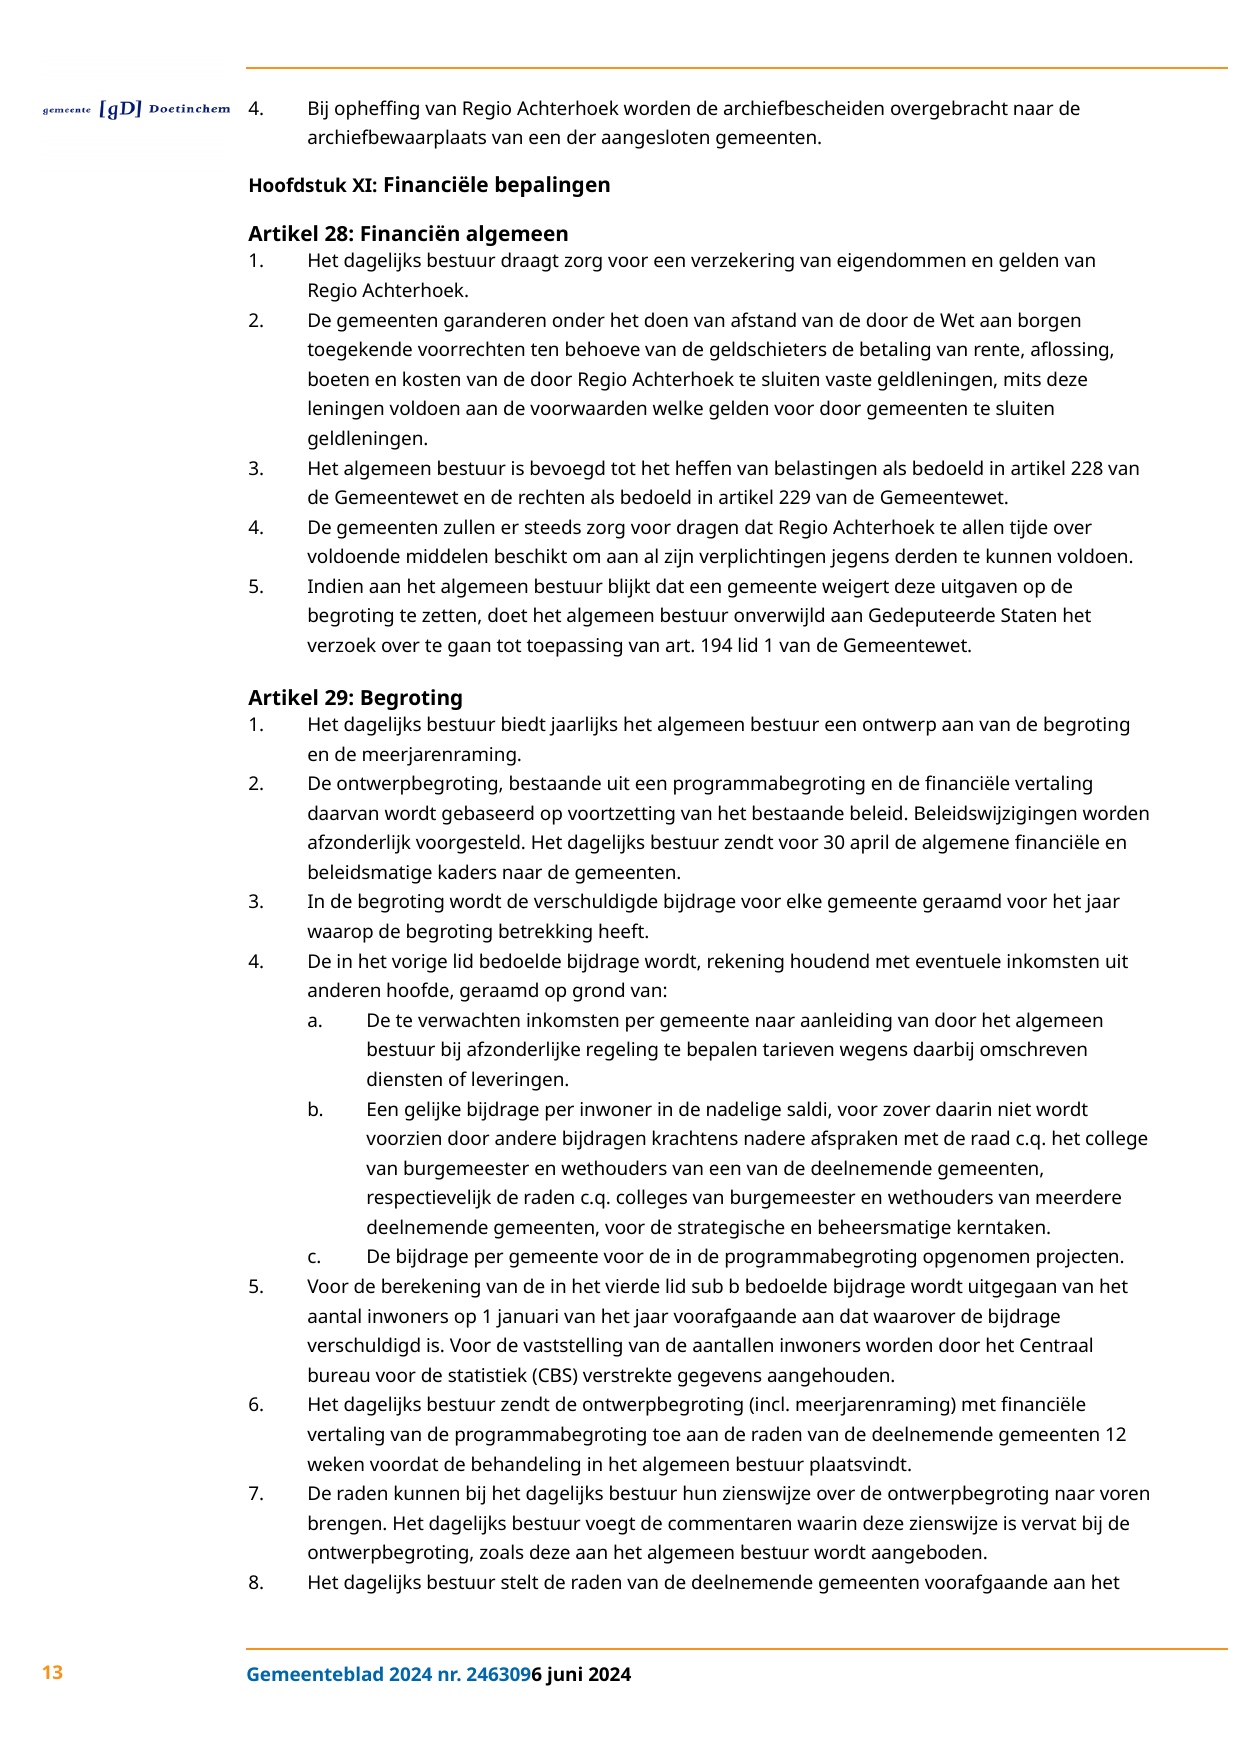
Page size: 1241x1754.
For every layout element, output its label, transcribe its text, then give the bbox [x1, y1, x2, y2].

picture [41, 47, 231, 172]
list Het dagelijks bestuur stelt de raden van de deelnemende gemeenten voorafgaande aan het [248, 1569, 1152, 1595]
list In de begroting wordt de verschuldigde bijdrage voor elke gemeente geraamd voor het jaar waarop de begroting betrekking heeft. [248, 889, 1152, 944]
list Bij opheffing van Regio Achterhoek worden de archiefbescheiden overgebracht naar de archiefbewaarplaats van een der aangesloten gemeenten. [248, 95, 1152, 150]
list Een gelijke bijdrage per inwoner in de nadelige saldi, voor zover daarin niet wordt voorzien door andere bijdragen krachtens nadere afspraken met de raad c.q. het college van burgemeester en wethouders van een van de deelnemende gemeenten, respectievelijk de raden c.q. colleges van burgemeester en wethouders van meerdere deelnemende gemeenten, voor de strategische en beheersmatige kerntaken. [307, 1096, 1152, 1240]
list De te verwachten inkomsten per gemeente naar aanleiding van door het algemeen bestuur bij afzonderlijke regeling te bepalen tarieven wegens daarbij omschreven diensten of leveringen. [307, 1007, 1152, 1092]
text Artikel 28: Financiën algemeen [248, 219, 1152, 248]
list De gemeenten zullen er steeds zorg voor dragen dat Regio Achterhoek te allen tijde over voldoende middelen beschikt om aan al zijn verplichtingen jegens derden te kunnen voldoen. [248, 514, 1152, 569]
list Het algemeen bestuur is bevoegd tot het heffen van belastingen als bedoeld in artikel 228 van de Gemeentewet en de rechten als bedoeld in artikel 229 van de Gemeentewet. [248, 455, 1152, 510]
list Indien aan het algemeen bestuur blijkt dat een gemeente weigert deze uitgaven op de begroting te zetten, doet het algemeen bestuur onverwijld aan Gedeputeerde Staten het verzoek over te gaan tot toepassing van art. 194 lid 1 van de Gemeentewet. [248, 573, 1152, 658]
list De gemeenten garanderen onder het doen van afstand van de door de Wet aan borgen toegekende voorrechten ten behoeve van de geldschieters de betaling van rente, aflossing, boeten en kosten van de door Regio Achterhoek te sluiten vaste geldleningen, mits deze leningen voldoen aan de voorwaarden welke gelden voor door gemeenten te sluiten geldleningen. [248, 307, 1152, 451]
list De ontwerpbegroting, bestaande uit een programmabegroting en de financiële vertaling daarvan wordt gebaseerd op voortzetting van het bestaande beleid. Beleidswijzigingen worden afzonderlijk voorgesteld. Het dagelijks bestuur zendt voor 30 april de algemene financiële en beleidsmatige kaders naar de gemeenten. [248, 770, 1152, 885]
text Artikel 29: Begroting [248, 683, 1152, 711]
list De in het vorige lid bedoelde bijdrage wordt, rekening houdend met eventuele inkomsten uit anderen hoofde, geraamd op grond van: [248, 948, 1152, 1003]
list De bijdrage per gemeente voor de in de programmabegroting opgenomen projecten. [307, 1244, 1152, 1269]
list Het dagelijks bestuur zendt de ontwerpbegroting (incl. meerjarenraming) met financiële vertaling van de programmabegroting toe aan de raden van de deelnemende gemeenten 12 weken voordat de behandeling in het algemeen bestuur plaatsvindt. [248, 1392, 1152, 1476]
list Het dagelijks bestuur draagt zorg voor een verzekering van eigendommen en gelden van Regio Achterhoek. [248, 248, 1152, 303]
list Voor de berekening van de in het vierde lid sub b bedoelde bijdrage wordt uitgegaan van het aantal inwoners op 1 januari van het jaar voorafgaande aan dat waarover de bijdrage verschuldigd is. Voor de vaststelling van de aantallen inwoners worden door het Centraal bureau voor de statistiek (CBS) verstrekte gegevens aangehouden. [248, 1273, 1152, 1388]
list Het dagelijks bestuur biedt jaarlijks het algemeen bestuur een ontwerp aan van de begroting en de meerjarenraming. [248, 711, 1152, 766]
list De raden kunnen bij het dagelijks bestuur hun zienswijze over de ontwerpbegroting naar voren brengen. Het dagelijks bestuur voegt de commentaren waarin deze zienswijze is vervat bij de ontwerpbegroting, zoals deze aan het algemeen bestuur wordt aangeboden. [248, 1480, 1152, 1565]
text Hoofdstuk XI: Financiële bepalingen [248, 170, 1152, 198]
